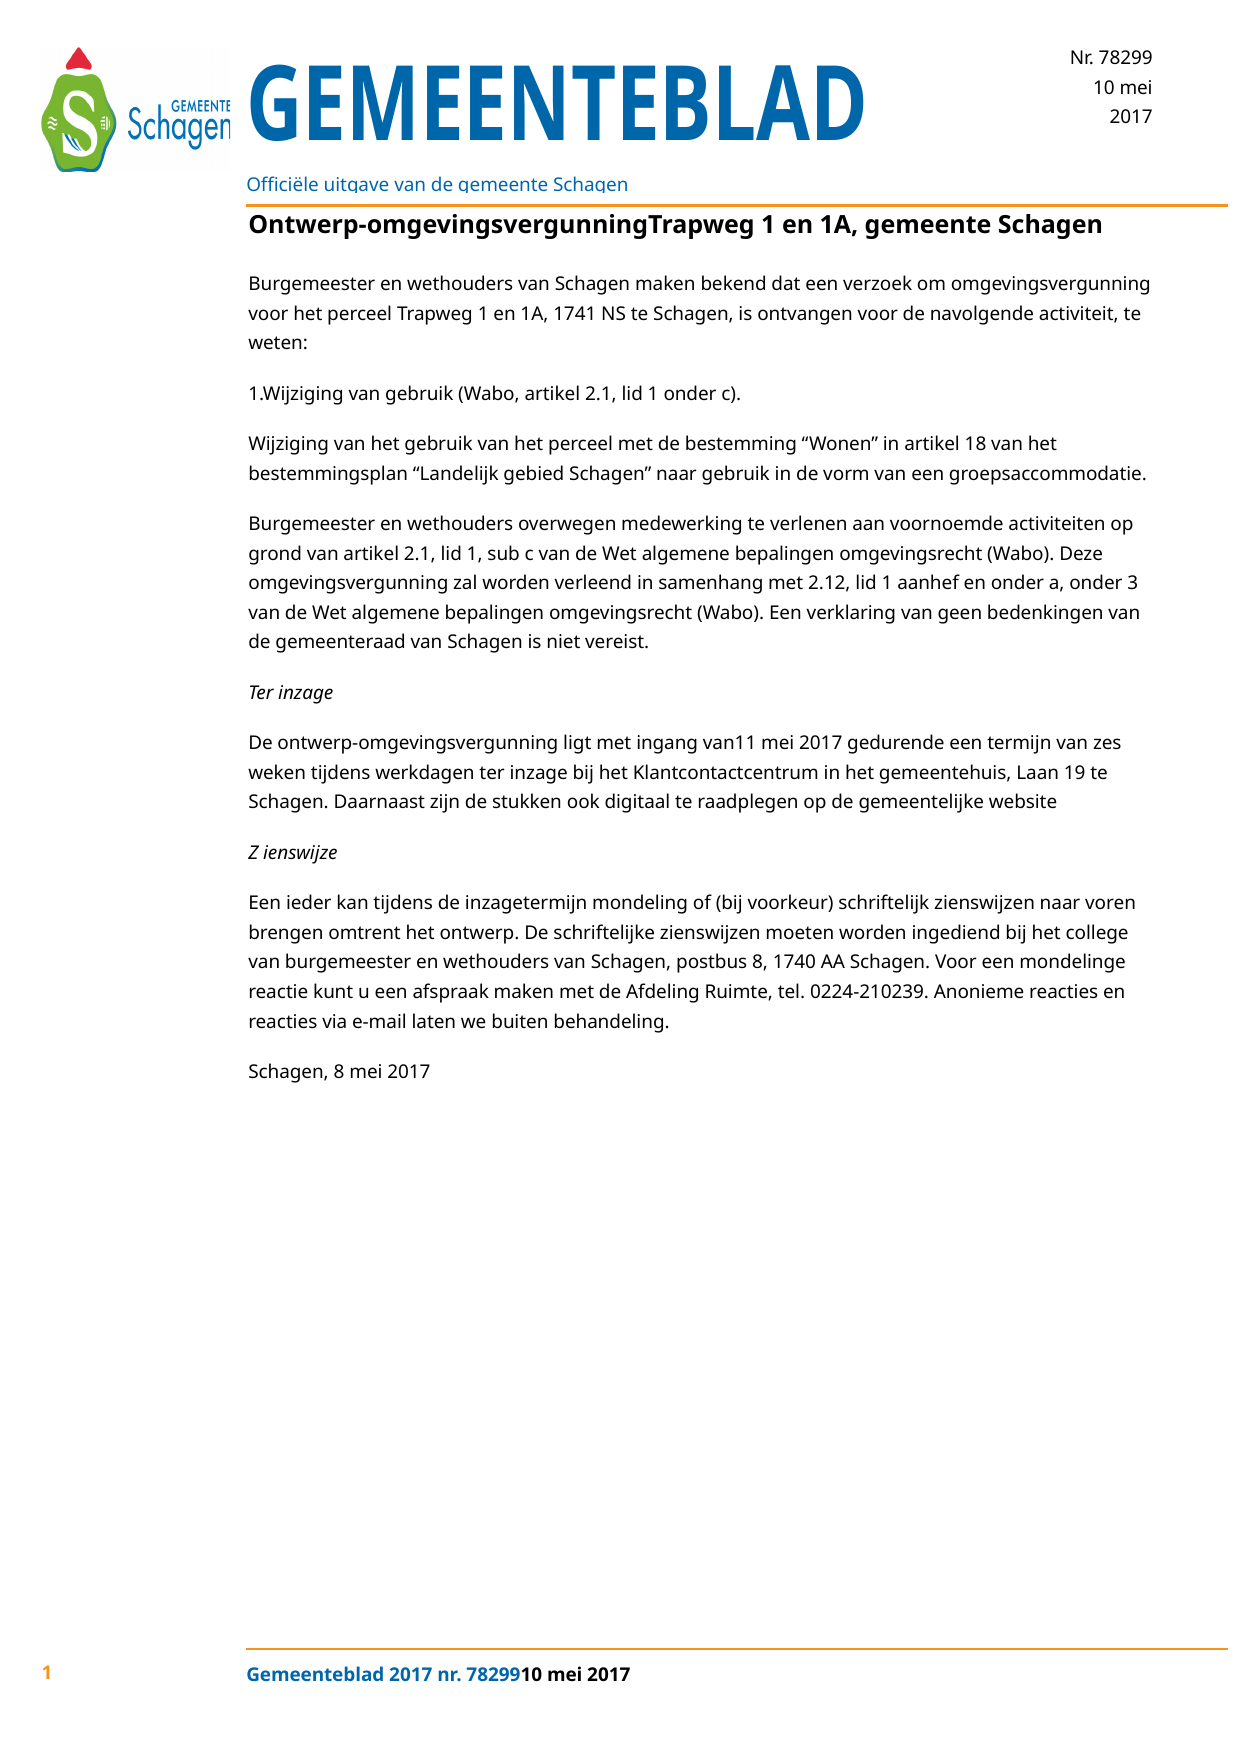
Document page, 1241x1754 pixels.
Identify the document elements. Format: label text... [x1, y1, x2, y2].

picture [41, 47, 231, 172]
text Burgemeester en wethouders van Schagen maken bekend dat een verzoek om omgevingsvergunning voor het perceel Trapweg 1 en 1A, 1741 NS te Schagen, is ontvangen voor de navolgende activiteit, te weten: [248, 270, 1152, 355]
text Wijziging van het gebruik van het perceel met de bestemming “Wonen” in artikel 18 van het bestemmingsplan “Landelijk gebied Schagen” naar gebruik in de vorm van een groepsaccommodatie. [248, 430, 1152, 486]
text Een ieder kan tijdens de inzagetermijn mondeling of (bij voorkeur) schriftelijk zienswijzen naar voren brengen omtrent het ontwerp. De schriftelijke zienswijzen moeten worden ingediend bij het college van burgemeester en wethouders van Schagen, postbus 8, 1740 AA Schagen. Voor een mondelinge reactie kunt u een afspraak maken met de Afdeling Ruimte, tel. 0224-210239. Anonieme reacties en reacties via e-mail laten we buiten behandeling. [248, 889, 1152, 1033]
text 1.Wijziging van gebruik (Wabo, artikel 2.1, lid 1 onder c). [248, 380, 1152, 406]
text Schagen, 8 mei 2017 [248, 1058, 1152, 1084]
text Ontwerp-omgevingsvergunningTrapweg 1 en 1A, gemeente Schagen [248, 207, 1152, 241]
text De ontwerp-omgevingsvergunning ligt met ingang van11 mei 2017 gedurende een termijn van zes weken tijdens werkdagen ter inzage bij het Klantcontactcentrum in het gemeentehuis, Laan 19 te Schagen. Daarnaast zijn de stukken ook digitaal te raadplegen op de gemeentelijke website [248, 729, 1152, 814]
text Burgemeester en wethouders overwegen medewerking te verlenen aan voornoemde activiteiten op grond van artikel 2.1, lid 1, sub c van de Wet algemene bepalingen omgevingsrecht (Wabo). Deze omgevingsvergunning zal worden verleend in samenhang met 2.12, lid 1 aanhef en onder a, onder 3 van de Wet algemene bepalingen omgevingsrecht (Wabo). Een verklaring van geen bedenkingen van de gemeenteraad van Schagen is niet vereist. [248, 510, 1152, 654]
text Z ienswijze [248, 839, 1152, 865]
text Ter inzage [248, 679, 1152, 705]
